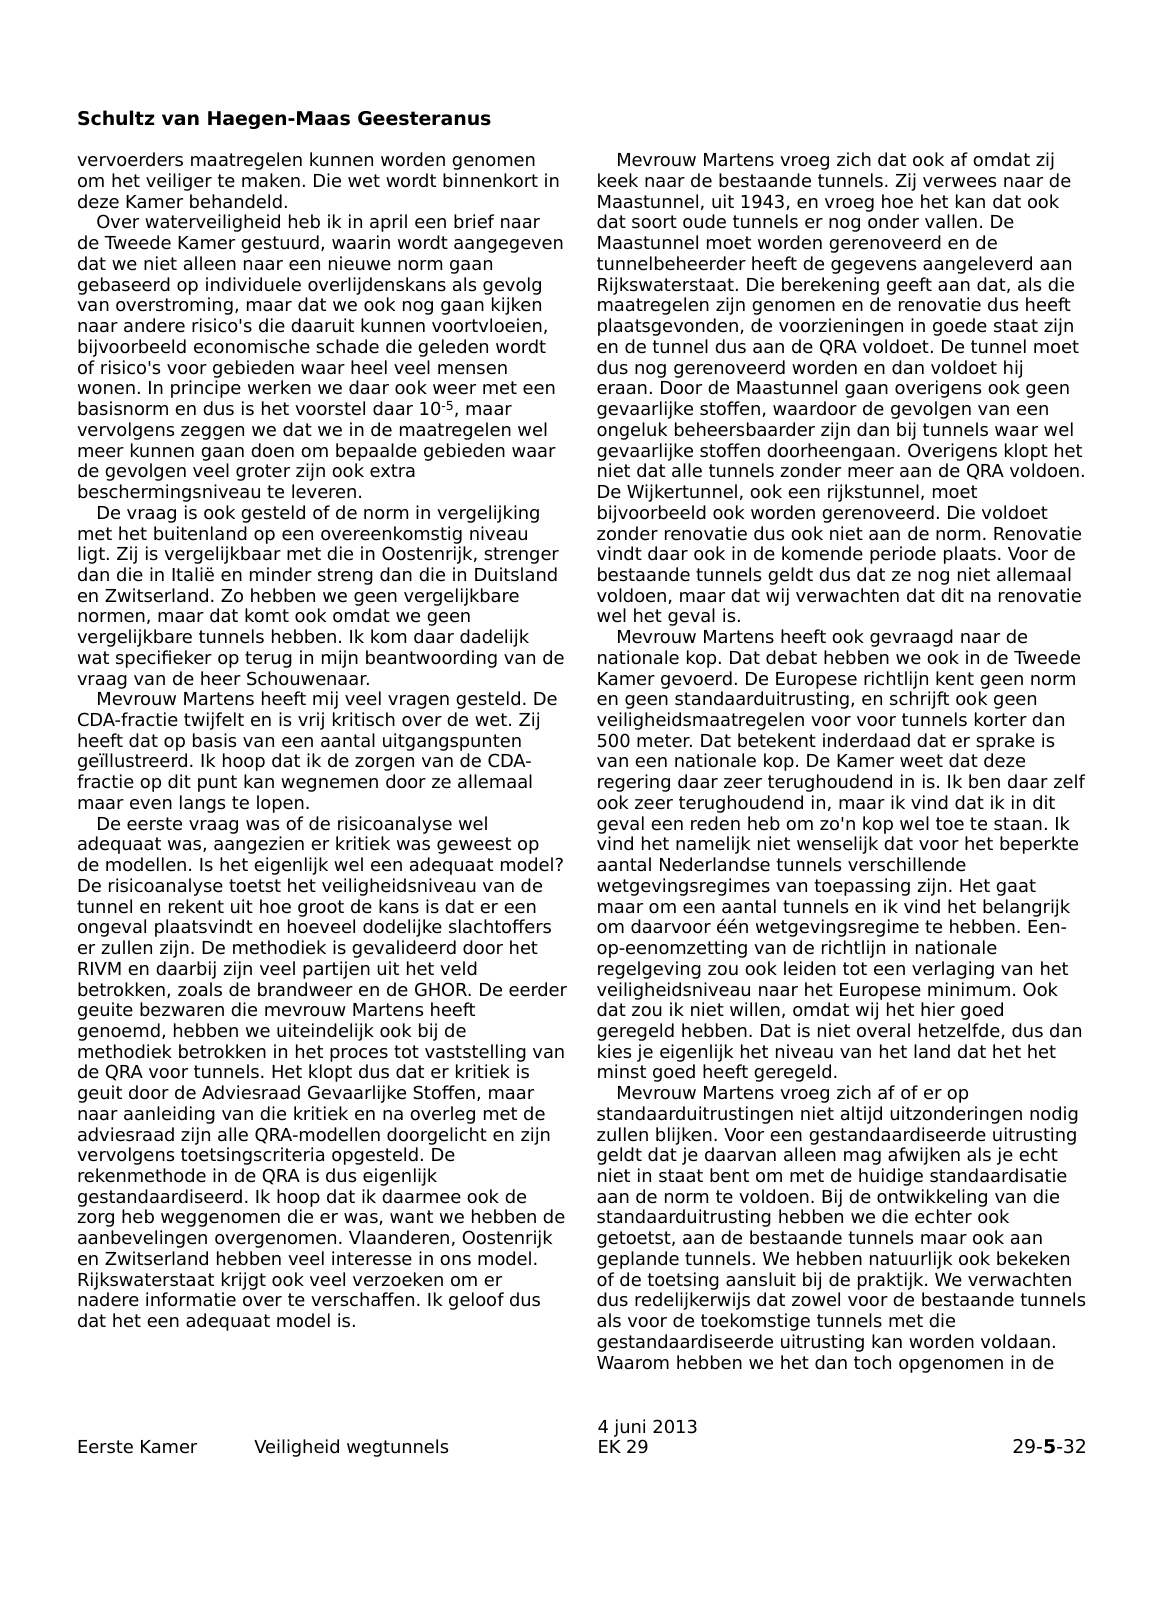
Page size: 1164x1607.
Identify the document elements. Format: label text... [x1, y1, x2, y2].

text De eerste vraag was of de risicoanalyse wel adequaat was, aangezien er kritiek was geweest op de modellen. Is het eigenlijk wel een adequaat model? De risicoanalyse toetst het veiligheidsniveau van de tunnel en rekent uit hoe groot de kans is dat er een ongeval plaatsvindt en hoeveel dodelijke slachtoffers er zullen zijn. De methodiek is gevalideerd door het RIVM en daarbij zijn veel partijen uit het veld betrokken, zoals de brandweer en de GHOR. De eerder geuite bezwaren die mevrouw Martens heeft genoemd, hebben we uiteindelijk ook bij de methodiek betrokken in het proces tot vaststelling van de QRA voor tunnels. Het klopt dus dat er kritiek is geuit door de Adviesraad Gevaarlijke Stoffen, maar naar aanleiding van die kritiek en na overleg met de adviesraad zijn alle QRA-modellen doorgelicht en zijn vervolgens toetsingscriteria opgesteld. De rekenmethode in de QRA is dus eigenlijk gestandaardiseerd. Ik hoop dat ik daarmee ook de zorg heb weggenomen die er was, want we hebben de aanbevelingen overgenomen. Vlaanderen, Oostenrijk en Zwitserland hebben veel interesse in ons model. Rijkswaterstaat krijgt ook veel verzoeken om er nadere informatie over te verschaffen. Ik geloof dus dat het een adequaat model is. [77, 813, 567, 1332]
text vervoerders maatregelen kunnen worden genomen om het veiliger te maken. Die wet wordt binnenkort in deze Kamer behandeld. [77, 150, 567, 212]
text Mevrouw Martens heeft ook gevraagd naar de nationale kop. Dat debat hebben we ook in de Tweede Kamer gevoerd. De Europese richtlijn kent geen norm en geen standaarduitrusting, en schrijft ook geen veiligheidsmaatregelen voor voor tunnels korter dan 500 meter. Dat betekent inderdaad dat er sprake is van een nationale kop. De Kamer weet dat deze regering daar zeer terughoudend in is. Ik ben daar zelf ook zeer terughoudend in, maar ik vind dat ik in dit geval een reden heb om zo'n kop wel toe te staan. Ik vind het namelijk niet wenselijk dat voor het beperkte aantal Nederlandse tunnels verschillende wetgevingsregimes van toepassing zijn. Het gaat maar om een aantal tunnels en ik vind het belangrijk om daarvoor één wetgevingsregime te hebben. Een-op-eenomzetting van de richtlijn in nationale regelgeving zou ook leiden tot een verlaging van het veiligheidsniveau naar het Europese minimum. Ook dat zou ik niet willen, omdat wij het hier goed geregeld hebben. Dat is niet overal hetzelfde, dus dan kies je eigenlijk het niveau van het land dat het het minst goed heeft geregeld. [596, 627, 1087, 1083]
text Mevrouw Martens vroeg zich af of er op standaarduitrustingen niet altijd uitzonderingen nodig zullen blijken. Voor een gestandaardiseerde uitrusting geldt dat je daarvan alleen mag afwijken als je echt niet in staat bent om met de huidige standaardisatie aan de norm te voldoen. Bij de ontwikkeling van die standaarduitrusting hebben we die echter ook getoetst, aan de bestaande tunnels maar ook aan geplande tunnels. We hebben natuurlijk ook bekeken of de toetsing aansluit bij de praktijk. We verwachten dus redelijkerwijs dat zowel voor de bestaande tunnels als voor de toekomstige tunnels met die gestandaardiseerde uitrusting kan worden voldaan. Waarom hebben we het dan toch opgenomen in de [596, 1083, 1087, 1373]
text Over waterveiligheid heb ik in april een brief naar de Tweede Kamer gestuurd, waarin wordt aangegeven dat we niet alleen naar een nieuwe norm gaan gebaseerd op individuele overlijdenskans als gevolg van overstroming, maar dat we ook nog gaan kijken naar andere risico's die daaruit kunnen voortvloeien, bijvoorbeeld economische schade die geleden wordt of risico's voor gebieden waar heel veel mensen wonen. In principe werken we daar ook weer met een basisnorm en dus is het voorstel daar 10-5, maar vervolgens zeggen we dat we in de maatregelen wel meer kunnen gaan doen om bepaalde gebieden waar de gevolgen veel groter zijn ook extra beschermingsniveau te leveren. [77, 212, 567, 503]
text Mevrouw Martens heeft mij veel vragen gesteld. De CDA-fractie twijfelt en is vrij kritisch over de wet. Zij heeft dat op basis van een aantal uitgangspunten geïllustreerd. Ik hoop dat ik de zorgen van de CDA-fractie op dit punt kan wegnemen door ze allemaal maar even langs te lopen. [77, 689, 567, 813]
text Mevrouw Martens vroeg zich dat ook af omdat zij keek naar de bestaande tunnels. Zij verwees naar de Maastunnel, uit 1943, en vroeg hoe het kan dat ook dat soort oude tunnels er nog onder vallen. De Maastunnel moet worden gerenoveerd en de tunnelbeheerder heeft de gegevens aangeleverd aan Rijkswaterstaat. Die berekening geeft aan dat, als die maatregelen zijn genomen en de renovatie dus heeft plaatsgevonden, de voorzieningen in goede staat zijn en de tunnel dus aan de QRA voldoet. De tunnel moet dus nog gerenoveerd worden en dan voldoet hij eraan. Door de Maastunnel gaan overigens ook geen gevaarlijke stoffen, waardoor de gevolgen van een ongeluk beheersbaarder zijn dan bij tunnels waar wel gevaarlijke stoffen doorheengaan. Overigens klopt het niet dat alle tunnels zonder meer aan de QRA voldoen. De Wijkertunnel, ook een rijkstunnel, moet bijvoorbeeld ook worden gerenoveerd. Die voldoet zonder renovatie dus ook niet aan de norm. Renovatie vindt daar ook in de komende periode plaats. Voor de bestaande tunnels geldt dus dat ze nog niet allemaal voldoen, maar dat wij verwachten dat dit na renovatie wel het geval is. [596, 150, 1087, 627]
text De vraag is ook gesteld of de norm in vergelijking met het buitenland op een overeenkomstig niveau ligt. Zij is vergelijkbaar met die in Oostenrijk, strenger dan die in Italië en minder streng dan die in Duitsland en Zwitserland. Zo hebben we geen vergelijkbare normen, maar dat komt ook omdat we geen vergelijkbare tunnels hebben. Ik kom daar dadelijk wat specifieker op terug in mijn beantwoording van de vraag van de heer Schouwenaar. [77, 503, 567, 689]
